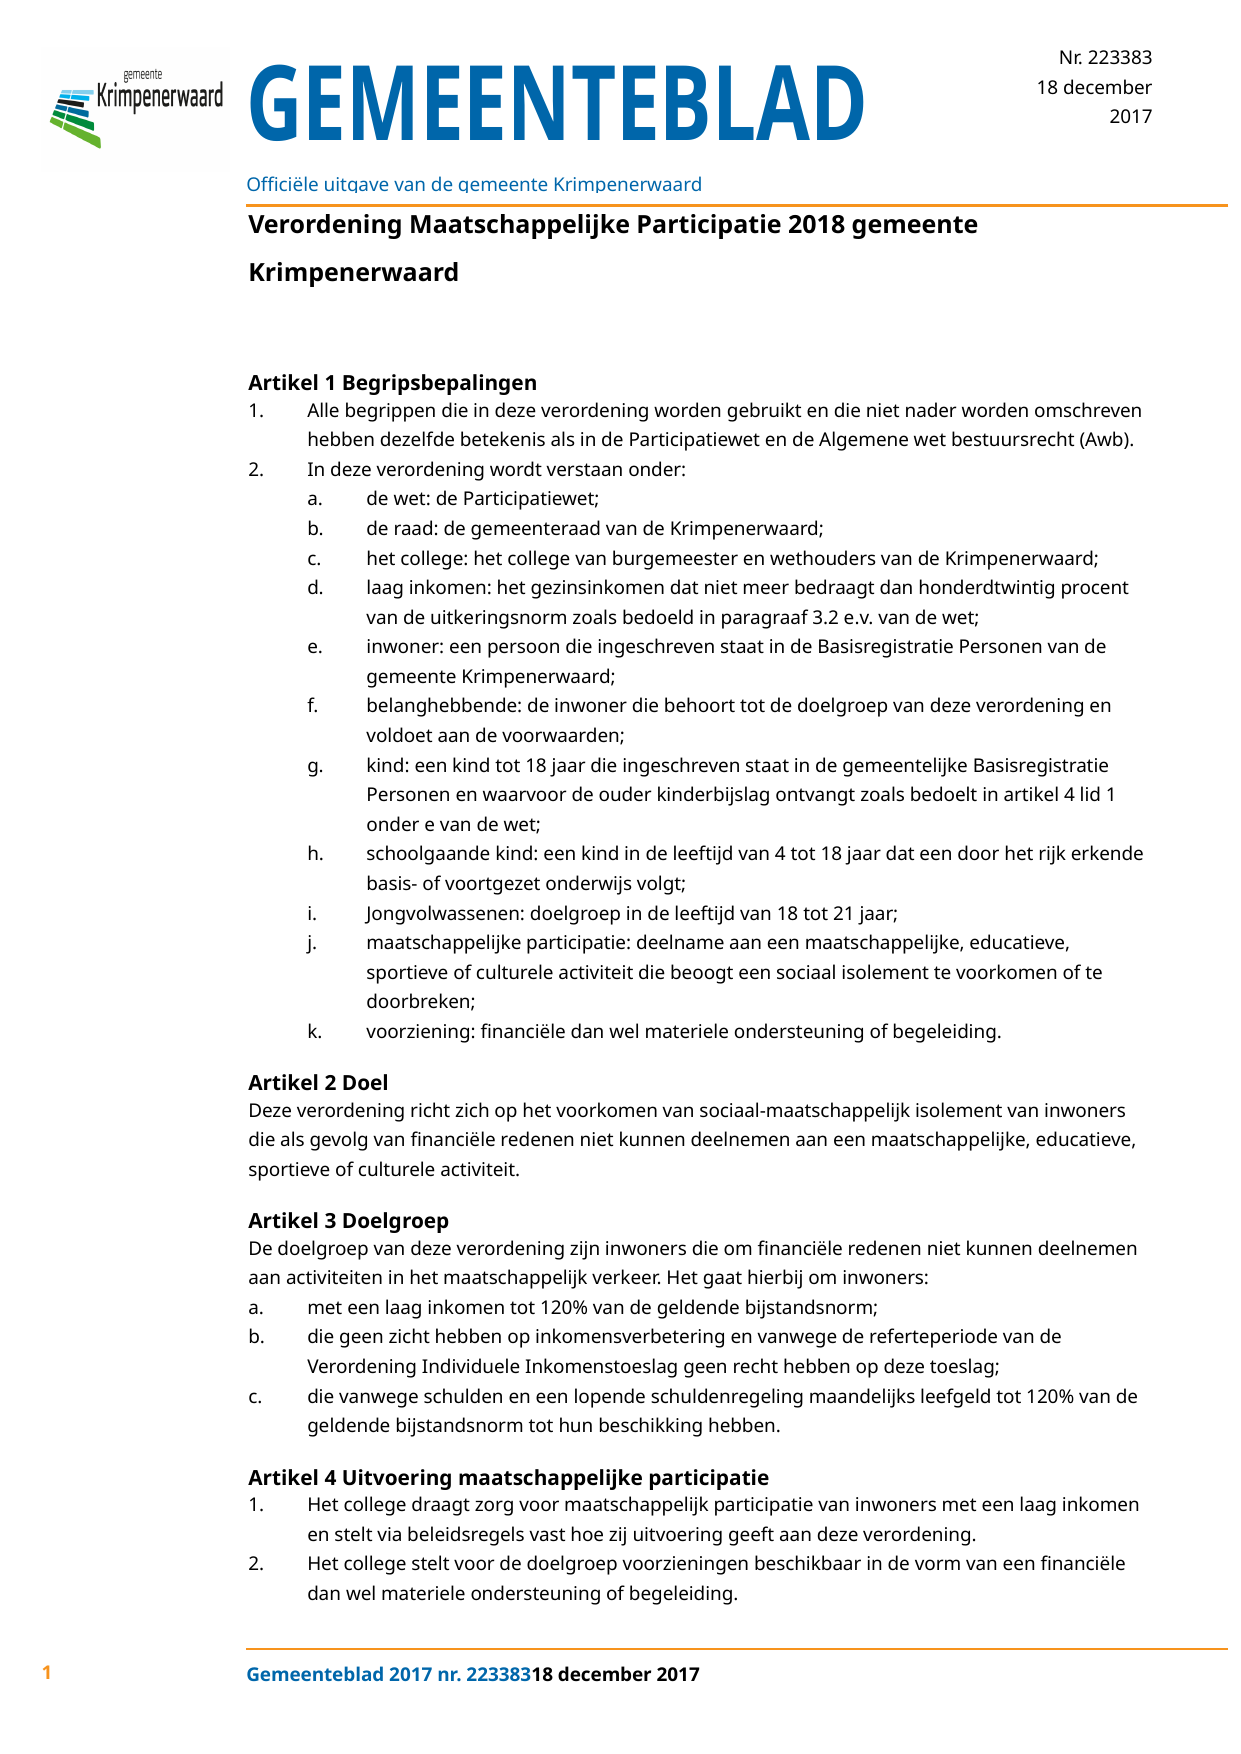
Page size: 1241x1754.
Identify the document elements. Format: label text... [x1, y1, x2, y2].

picture [41, 47, 231, 172]
list kind: een kind tot 18 jaar die ingeschreven staat in de gemeentelijke Basisregistratie Personen en waarvoor de ouder kinderbijslag ontvangt zoals bedoelt in artikel 4 lid 1 onder e van de wet; [307, 752, 1152, 837]
list de raad: de gemeenteraad van de Krimpenerwaard; [307, 515, 1152, 541]
text Artikel 1 Begripsbepalingen [248, 368, 1152, 397]
text Verordening Maatschappelijke Participatie 2018 gemeente Krimpenerwaard [248, 207, 1152, 288]
text Deze verordening richt zich op het voorkomen van sociaal-maatschappelijk isolement van inwoners die als gevolg van financiële redenen niet kunnen deelnemen aan een maatschappelijke, educatieve, sportieve of culturele activiteit. [248, 1097, 1152, 1182]
list die geen zicht hebben op inkomensverbetering en vanwege de referteperiode van de Verordening Individuele Inkomenstoeslag geen recht hebben op deze toeslag; [248, 1324, 1152, 1379]
text Artikel 4 Uitvoering maatschappelijke participatie [248, 1463, 1152, 1491]
text Artikel 3 Doelgroep [248, 1206, 1152, 1235]
list schoolgaande kind: een kind in de leeftijd van 4 tot 18 jaar dat een door het rijk erkende basis- of voortgezet onderwijs volgt; [307, 841, 1152, 896]
list belanghebbende: de inwoner die behoort tot de doelgroep van deze verordening en voldoet aan de voorwaarden; [307, 693, 1152, 748]
list met een laag inkomen tot 120% van de geldende bijstandsnorm; [248, 1294, 1152, 1320]
list voorziening: financiële dan wel materiele ondersteuning of begeleiding. [307, 1018, 1152, 1044]
list In deze verordening wordt verstaan onder: [248, 456, 1152, 482]
list inwoner: een persoon die ingeschreven staat in de Basisregistratie Personen van de gemeente Krimpenerwaard; [307, 633, 1152, 689]
list Het college draagt zorg voor maatschappelijk participatie van inwoners met een laag inkomen en stelt via beleidsregels vast hoe zij uitvoering geeft aan deze verordening. [248, 1491, 1152, 1547]
list het college: het college van burgemeester en wethouders van de Krimpenerwaard; [307, 545, 1152, 570]
list Alle begrippen die in deze verordening worden gebruikt en die niet nader worden omschreven hebben dezelfde betekenis als in de Participatiewet en de Algemene wet bestuursrecht (Awb). [248, 397, 1152, 452]
list de wet: de Participatiewet; [307, 486, 1152, 511]
text Artikel 2 Doel [248, 1068, 1152, 1097]
list laag inkomen: het gezinsinkomen dat niet meer bedraagt dan honderdtwintig procent van de uitkeringsnorm zoals bedoeld in paragraaf 3.2 e.v. van de wet; [307, 574, 1152, 629]
text De doelgroep van deze verordening zijn inwoners die om financiële redenen niet kunnen deelnemen aan activiteiten in het maatschappelijk verkeer. Het gaat hierbij om inwoners: [248, 1235, 1152, 1290]
list Jongvolwassenen: doelgroep in de leeftijd van 18 tot 21 jaar; [307, 900, 1152, 925]
list die vanwege schulden en een lopende schuldenregeling maandelijks leefgeld tot 120% van de geldende bijstandsnorm tot hun beschikking hebben. [248, 1383, 1152, 1438]
list maatschappelijke participatie: deelname aan een maatschappelijke, educatieve, sportieve of culturele activiteit die beoogt een sociaal isolement te voorkomen of te doorbreken; [307, 929, 1152, 1014]
list Het college stelt voor de doelgroep voorzieningen beschikbaar in de vorm van een financiële dan wel materiele ondersteuning of begeleiding. [248, 1550, 1152, 1606]
